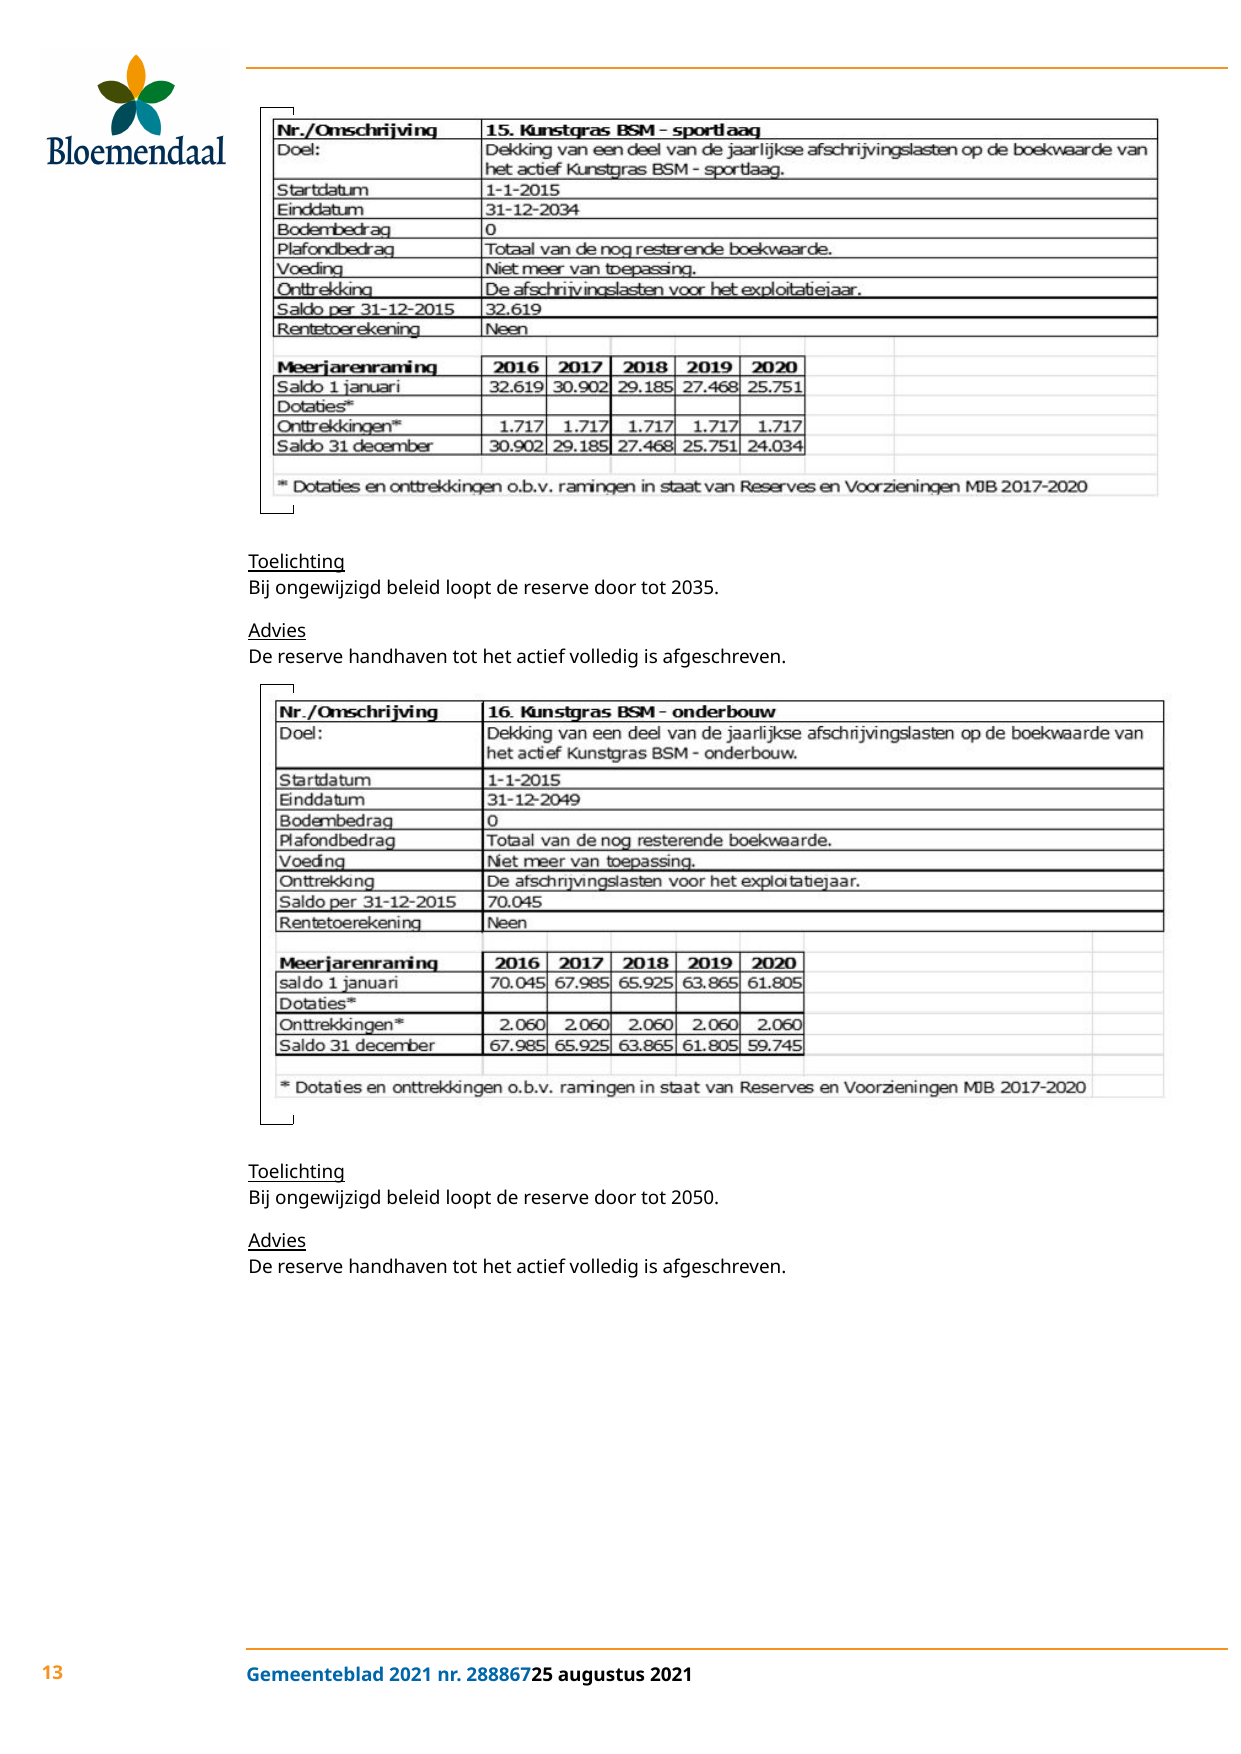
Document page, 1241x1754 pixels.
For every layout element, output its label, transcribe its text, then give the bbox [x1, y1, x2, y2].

picture [41, 47, 231, 172]
text De reserve handhaven tot het actief volledig is afgeschreven. [248, 643, 1152, 668]
text Advies [248, 1228, 1152, 1253]
picture [268, 693, 1173, 1115]
text Toelichting [248, 548, 1152, 574]
text Bij ongewijzigd beleid loopt de reserve door tot 2035. [248, 574, 1152, 600]
text De reserve handhaven tot het actief volledig is afgeschreven. [248, 1253, 1152, 1279]
text Bij ongewijzigd beleid loopt de reserve door tot 2050. [248, 1184, 1152, 1210]
picture [268, 115, 1173, 505]
text Advies [248, 617, 1152, 643]
text Toelichting [248, 1159, 1152, 1184]
